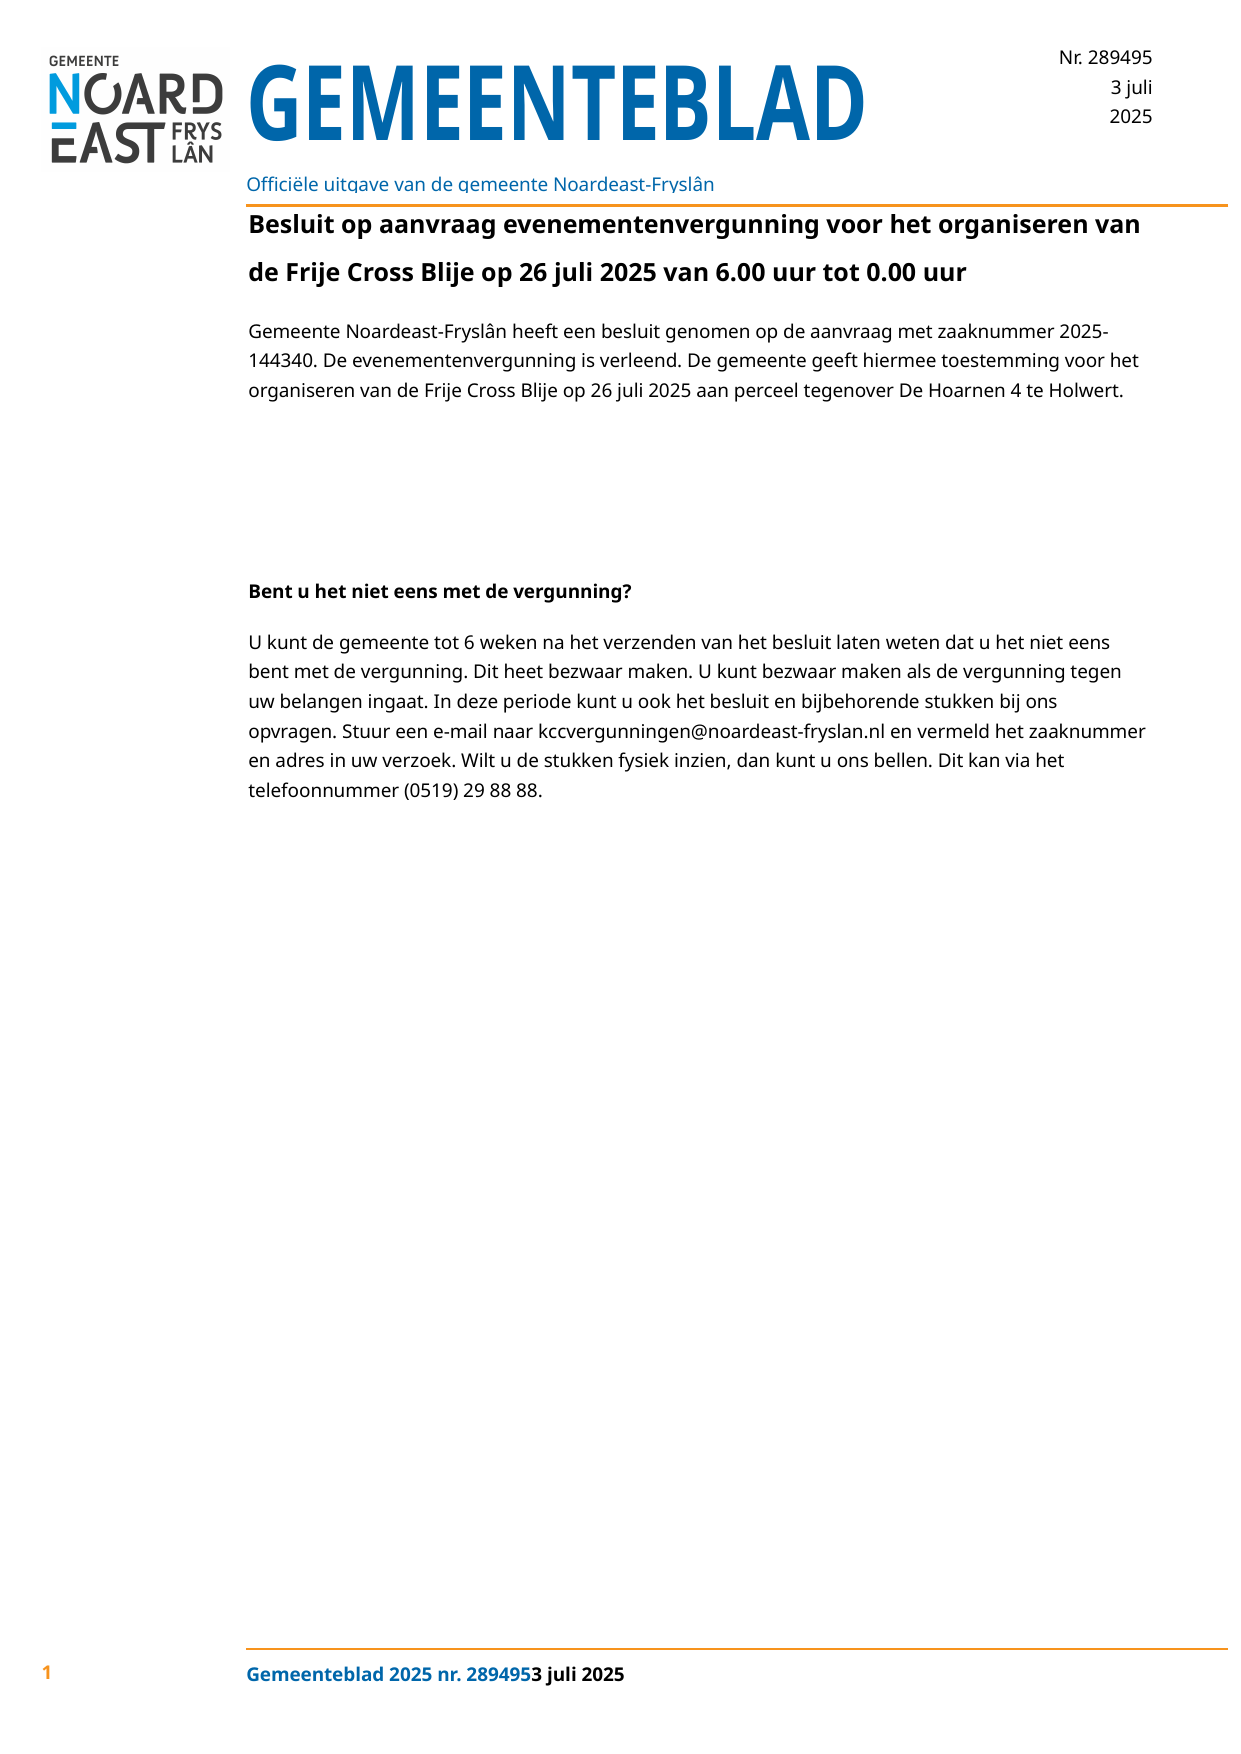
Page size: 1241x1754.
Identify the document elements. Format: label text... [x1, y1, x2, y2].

text Besluit op aanvraag evenementenvergunning voor het organiseren van de Frije Cross Blije op 26 juli 2025 van 6.00 uur tot 0.00 uur [248, 207, 1152, 288]
text Bent u het niet eens met de vergunning? [248, 579, 1152, 604]
text U kunt de gemeente tot 6 weken na het verzenden van het besluit laten weten dat u het niet eens bent met de vergunning. Dit heet bezwaar maken. U kunt bezwaar maken als de vergunning tegen uw belangen ingaat. In deze periode kunt u ook het besluit en bijbehorende stukken bij ons opvragen. Stuur een e-mail naar kccvergunningen@noardeast-fryslan.nl en vermeld het zaaknummer en adres in uw verzoek. Wilt u de stukken fysiek inzien, dan kunt u ons bellen. Dit kan via het telefoonnummer (0519) 29 88 88. [248, 629, 1152, 803]
picture [41, 47, 231, 172]
text Gemeente Noardeast-Fryslân heeft een besluit genomen op de aanvraag met zaaknummer 2025-144340. De evenementenvergunning is verleend. De gemeente geeft hiermee toestemming voor het organiseren van de Frije Cross Blije op 26 juli 2025 aan perceel tegenover De Hoarnen 4 te Holwert. [248, 318, 1152, 403]
